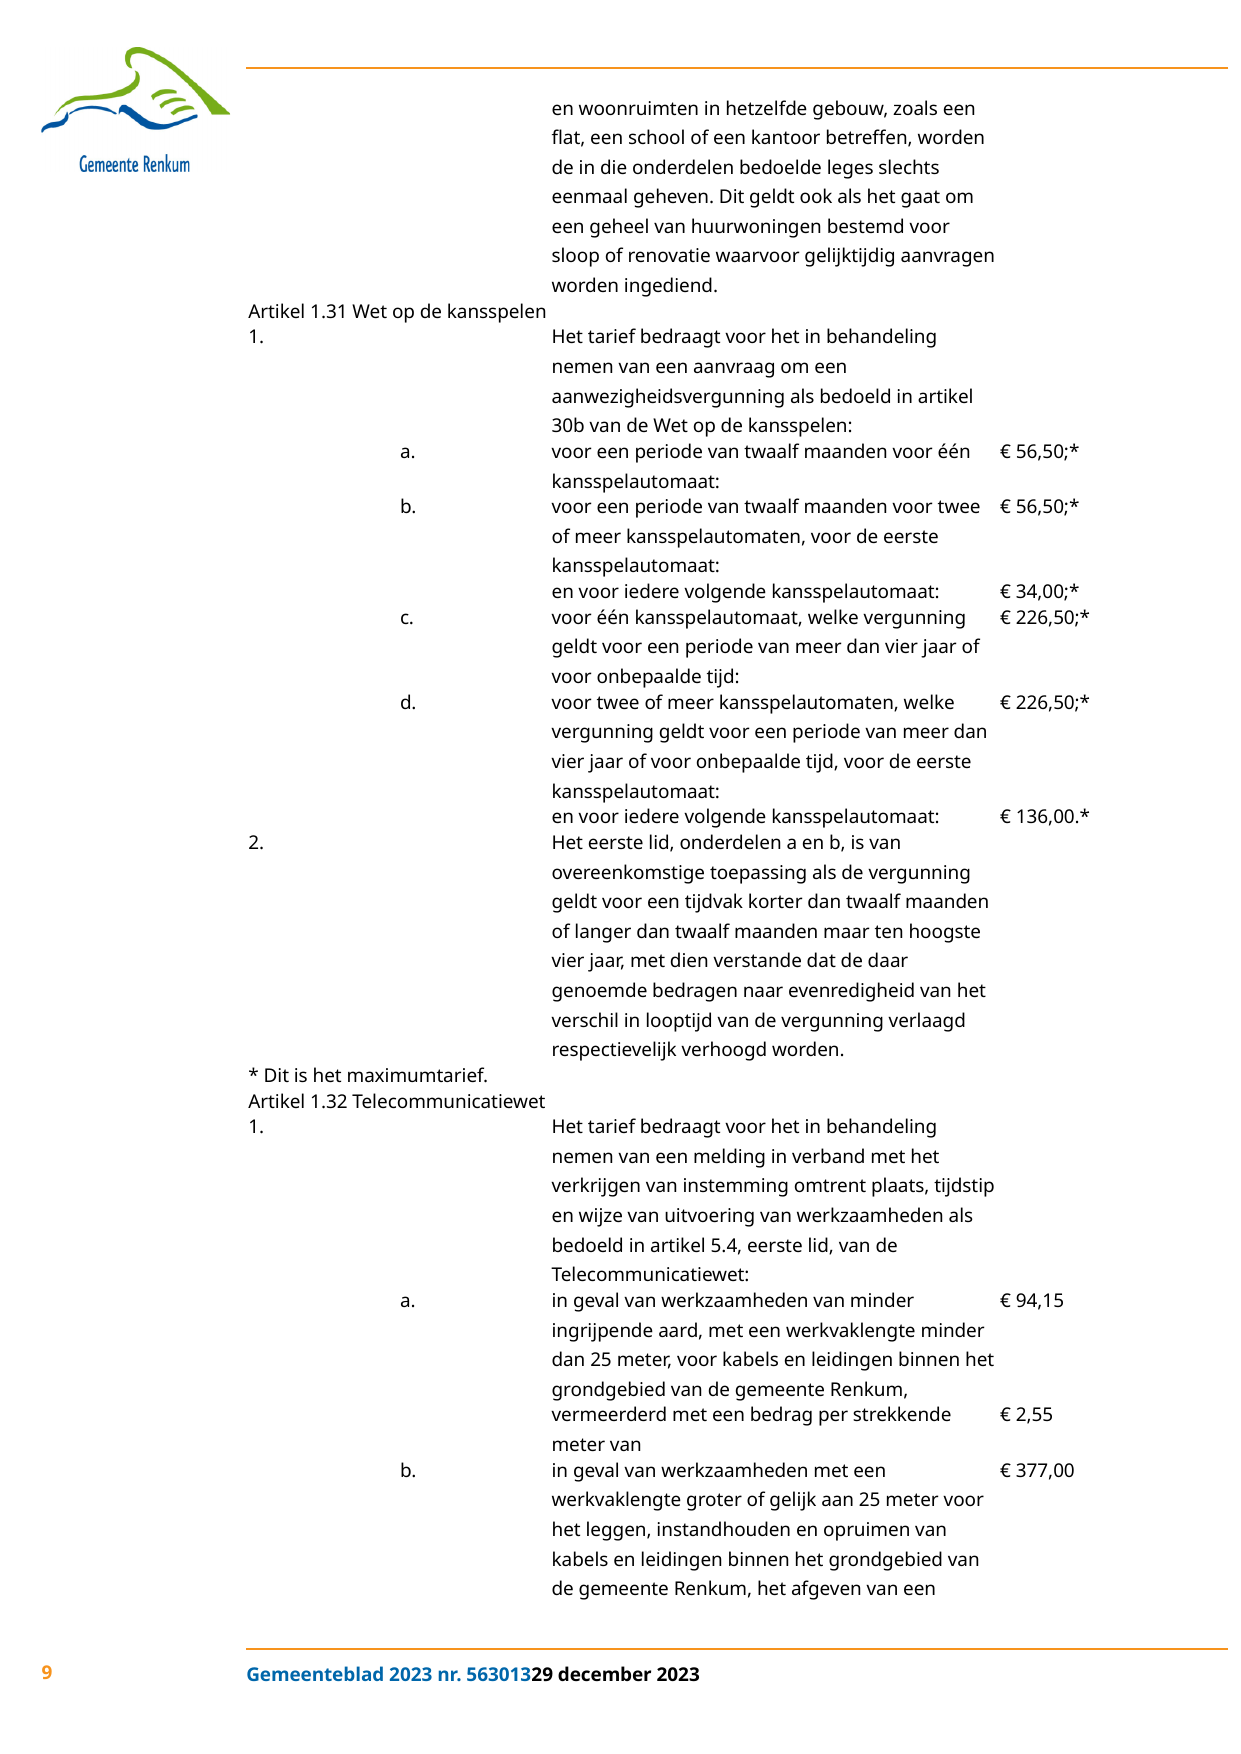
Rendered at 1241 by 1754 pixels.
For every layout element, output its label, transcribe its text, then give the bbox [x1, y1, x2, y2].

table_cell € 94,15 [1000, 1287, 1152, 1402]
table_cell € 136,00.* [1000, 804, 1152, 829]
table_cell [248, 438, 400, 493]
table_cell [248, 689, 400, 803]
table_cell d. [400, 689, 551, 803]
table_cell [248, 95, 551, 298]
table_cell Het tarief bedraagt voor het in behandeling nemen van een melding in verband met het verkrijgen van instemming omtrent plaats, tijdstip en wijze van uitvoering van werkzaamheden als bedoeld in artikel 5.4, eerste lid, van de Telecommunicatiewet: [551, 1114, 1000, 1287]
table_cell en voor iedere volgende kansspelautomaat: [551, 579, 1000, 604]
table_cell [1000, 95, 1152, 298]
table_cell € 226,50;* [1000, 689, 1152, 803]
table_cell 1. [248, 1114, 551, 1287]
table_cell [248, 604, 400, 689]
table_cell [248, 1287, 400, 1402]
table_cell [400, 1402, 551, 1457]
table_cell voor een periode van twaalf maanden voor één kansspelautomaat: [551, 438, 1000, 493]
table_cell € 226,50;* [1000, 604, 1152, 689]
table_cell voor twee of meer kansspelautomaten, welke vergunning geldt voor een periode van meer dan vier jaar of voor onbepaalde tijd, voor de eerste kansspelautomaat: [551, 689, 1000, 803]
table_cell Het eerste lid, onderdelen a en b, is van overeenkomstige toepassing als de vergunning geldt voor een tijdvak korter dan twaalf maanden of langer dan twaalf maanden maar ten hoogste vier jaar, met dien verstande dat de daar genoemde bedragen naar evenredigheid van het verschil in looptijd van de vergunning verlaagd respectievelijk verhoogd worden. [551, 829, 1000, 1062]
table_cell [400, 804, 551, 829]
table_cell 2. [248, 829, 551, 1062]
table_cell Artikel 1.32 Telecommunicatiewet [248, 1088, 1152, 1113]
table_cell [400, 579, 551, 604]
table_cell [248, 804, 400, 829]
table_cell vermeerderd met een bedrag per strekkende meter van [551, 1402, 1000, 1457]
table_cell * Dit is het maximumtarief. [248, 1062, 1152, 1088]
table_cell [1000, 1114, 1152, 1287]
table_cell Artikel 1.31 Wet op de kansspelen [248, 298, 1152, 324]
table_cell a. [400, 1287, 551, 1402]
table_cell a. [400, 438, 551, 493]
table_cell en woonruimten in hetzelfde gebouw, zoals een flat, een school of een kantoor betreffen, worden de in die onderdelen bedoelde leges slechts eenmaal geheven. Dit geldt ook als het gaat om een geheel van huurwoningen bestemd voor sloop of renovatie waarvoor gelijktijdig aanvragen worden ingediend. [551, 95, 1000, 298]
picture [41, 47, 231, 172]
table_cell voor een periode van twaalf maanden voor twee of meer kansspelautomaten, voor de eerste kansspelautomaat: [551, 494, 1000, 578]
table_cell € 377,00 [1000, 1457, 1152, 1601]
table_cell € 56,50;* [1000, 438, 1152, 493]
table_cell € 34,00;* [1000, 579, 1152, 604]
table_cell voor één kansspelautomaat, welke vergunning geldt voor een periode van meer dan vier jaar of voor onbepaalde tijd: [551, 604, 1000, 689]
table_cell [248, 494, 400, 578]
table_cell [248, 1457, 400, 1601]
table_cell [248, 1402, 400, 1457]
table_cell € 56,50;* [1000, 494, 1152, 578]
table_cell 1. [248, 324, 551, 438]
table_cell € 2,55 [1000, 1402, 1152, 1457]
table_cell [1000, 829, 1152, 1062]
table_cell [1000, 324, 1152, 438]
table_cell [248, 579, 400, 604]
table_cell Het tarief bedraagt voor het in behandeling nemen van een aanvraag om een aanwezigheidsvergunning als bedoeld in artikel 30b van de Wet op de kansspelen: [551, 324, 1000, 438]
table_cell b. [400, 494, 551, 578]
table_cell in geval van werkzaamheden van minder ingrijpende aard, met een werkvaklengte minder dan 25 meter, voor kabels en leidingen binnen het grondgebied van de gemeente Renkum, [551, 1287, 1000, 1402]
table_cell b. [400, 1457, 551, 1601]
table_cell c. [400, 604, 551, 689]
table_cell en voor iedere volgende kansspelautomaat: [551, 804, 1000, 829]
table_cell in geval van werkzaamheden met een werkvaklengte groter of gelijk aan 25 meter voor het leggen, instandhouden en opruimen van kabels en leidingen binnen het grondgebied van de gemeente Renkum, het afgeven van een [551, 1457, 1000, 1601]
